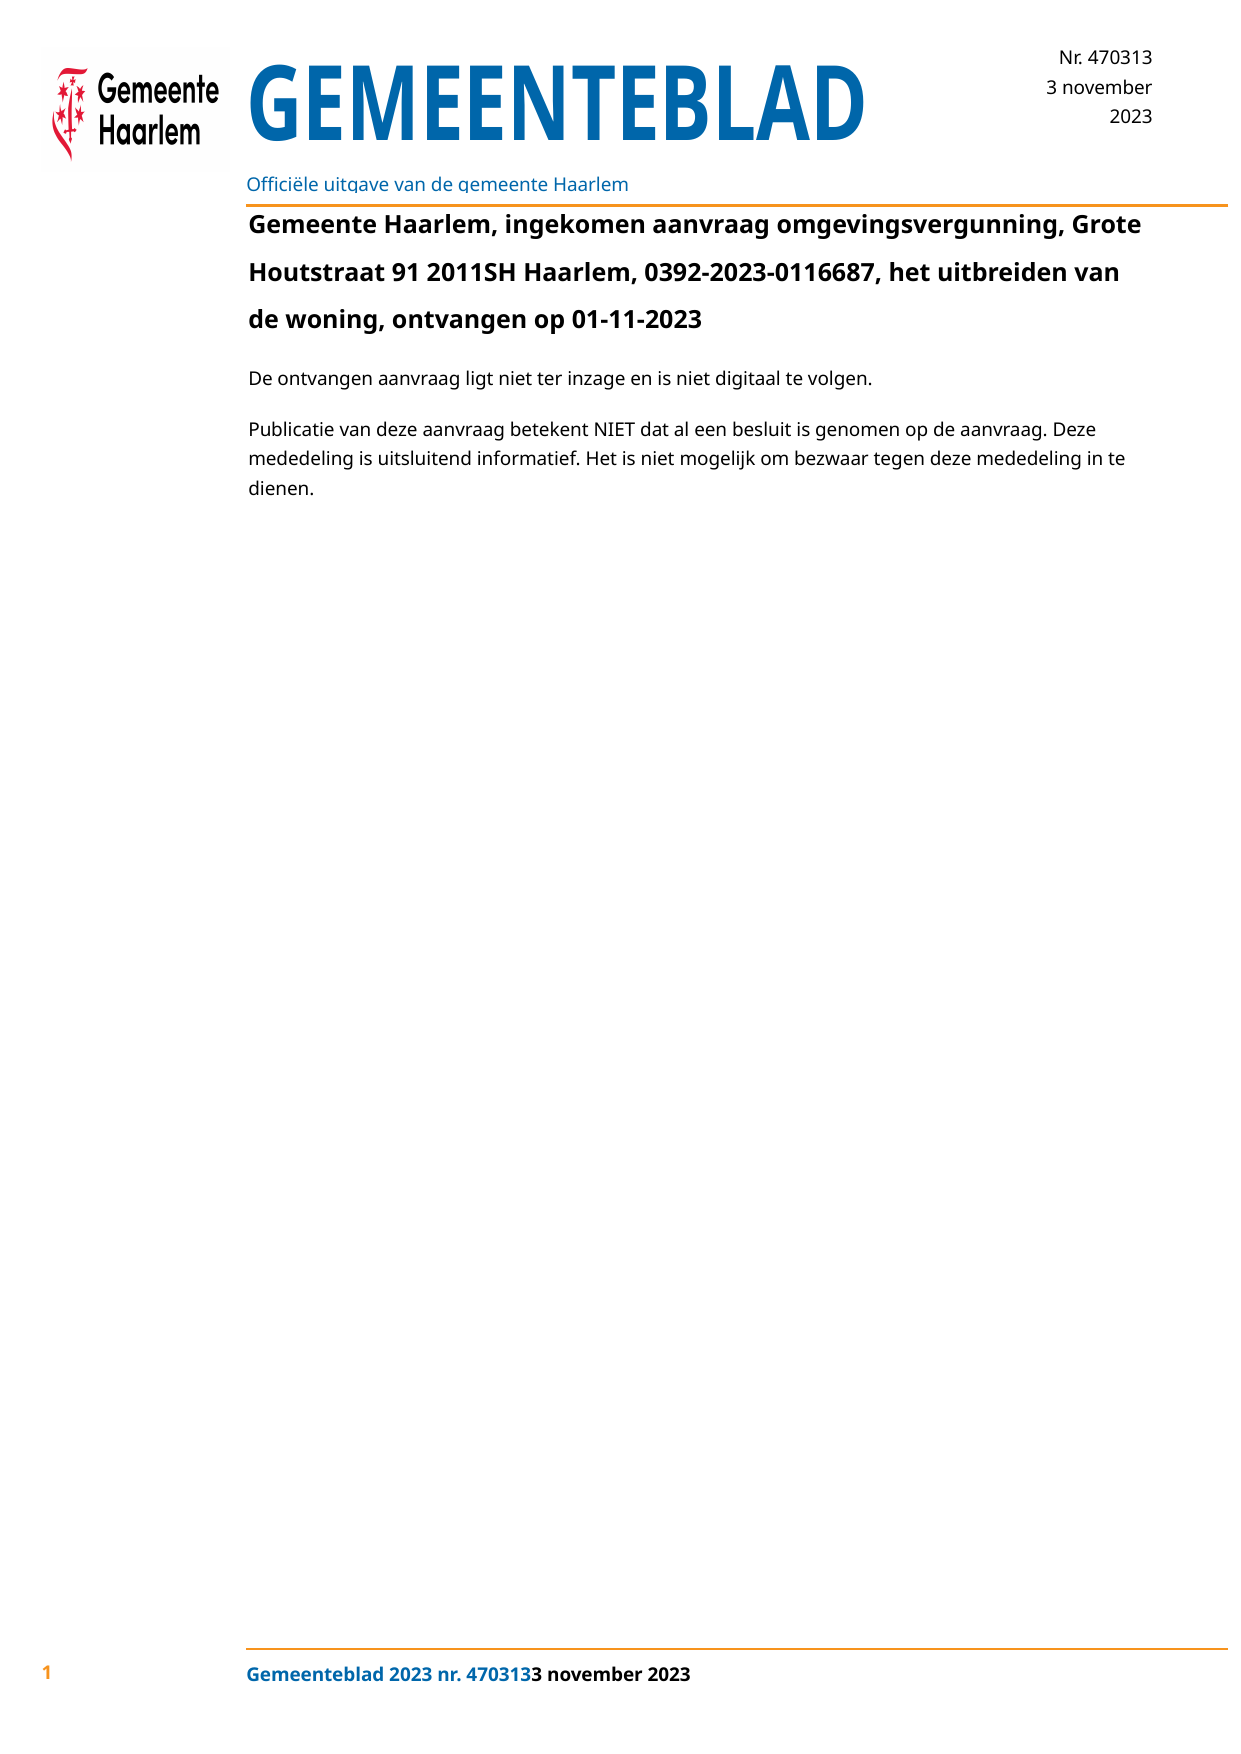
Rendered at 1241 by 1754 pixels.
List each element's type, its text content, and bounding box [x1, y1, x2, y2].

picture [41, 47, 231, 172]
text Publicatie van deze aanvraag betekent NIET dat al een besluit is genomen op de aanvraag. Deze mededeling is uitsluitend informatief. Het is niet mogelijk om bezwaar tegen deze mededeling in te dienen. [248, 416, 1152, 501]
text De ontvangen aanvraag ligt niet ter inzage en is niet digitaal te volgen. [248, 366, 1152, 391]
text Gemeente Haarlem, ingekomen aanvraag omgevingsvergunning, Grote Houtstraat 91 2011SH Haarlem, 0392-2023-0116687, het uitbreiden van de woning, ontvangen op 01-11-2023 [248, 207, 1152, 336]
